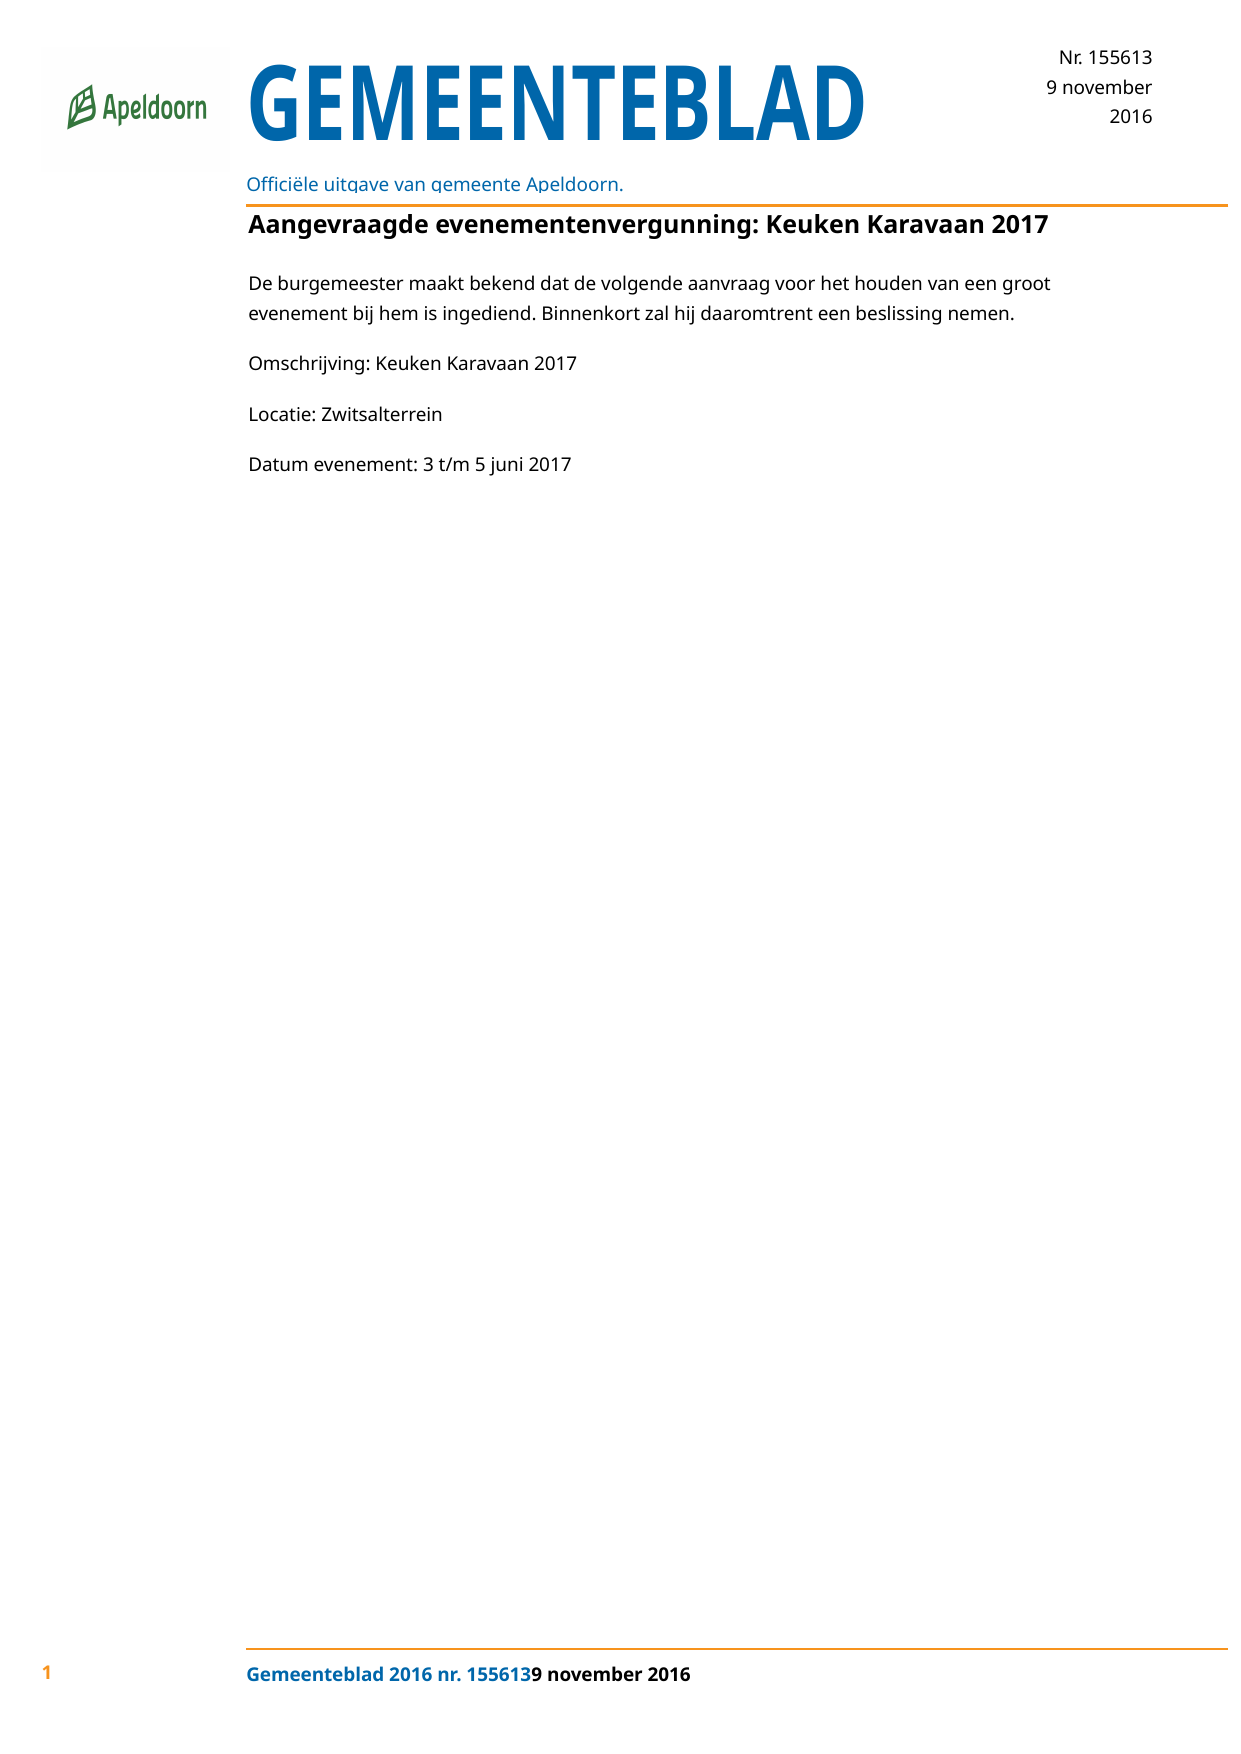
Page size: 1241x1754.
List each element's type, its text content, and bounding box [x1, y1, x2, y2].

text Datum evenement: 3 t/m 5 juni 2017 [248, 451, 1152, 477]
text Locatie: Zwitsalterrein [248, 401, 1152, 426]
picture [41, 47, 231, 172]
text Aangevraagde evenementenvergunning: Keuken Karavaan 2017 [248, 207, 1152, 241]
text Omschrijving: Keuken Karavaan 2017 [248, 350, 1152, 376]
text De burgemeester maakt bekend dat de volgende aanvraag voor het houden van een groot evenement bij hem is ingediend. Binnenkort zal hij daaromtrent een beslissing nemen. [248, 270, 1152, 326]
